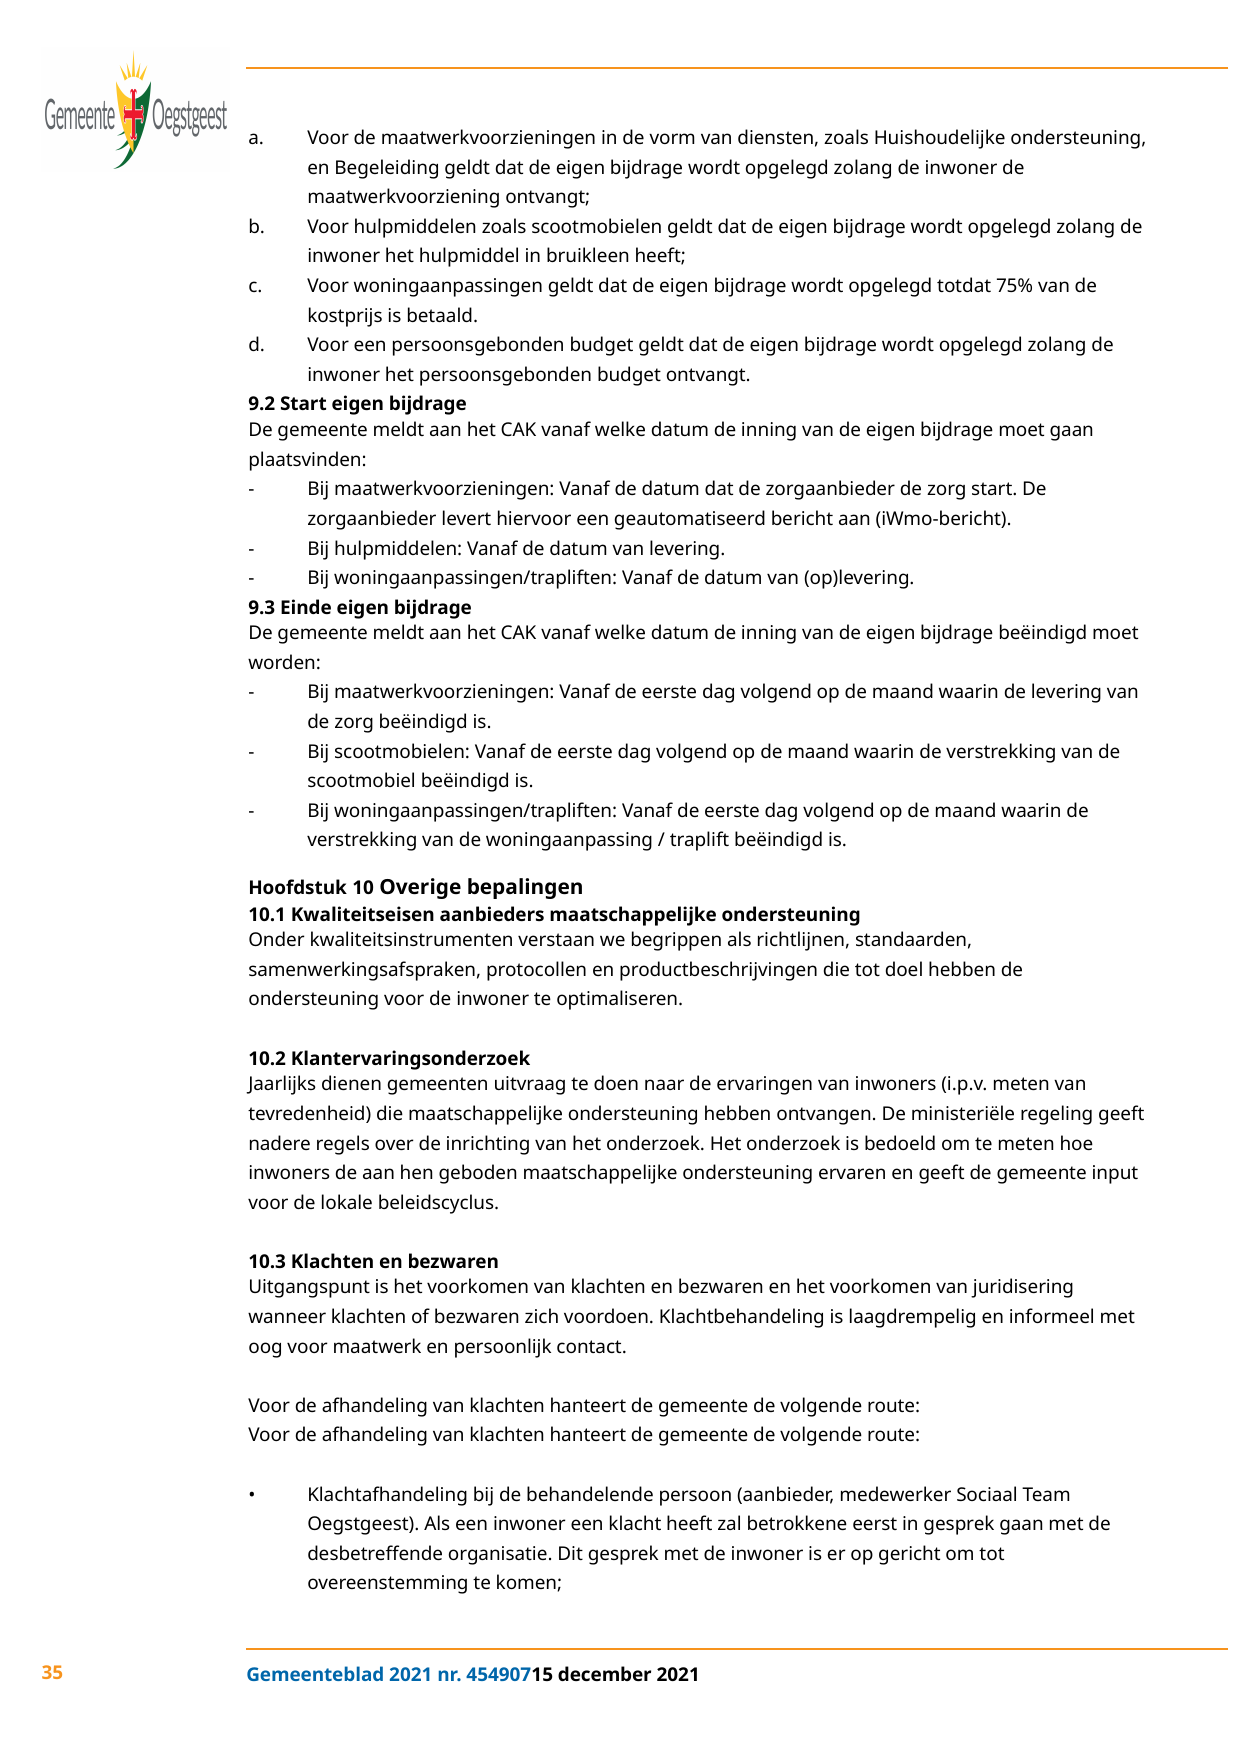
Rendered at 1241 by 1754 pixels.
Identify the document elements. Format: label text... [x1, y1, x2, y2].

text Uitgangspunt is het voorkomen van klachten en bezwaren en het voorkomen van juridisering wanneer klachten of bezwaren zich voordoen. Klachtbehandeling is laagdrempelig en informeel met oog voor maatwerk en persoonlijk contact. [248, 1274, 1152, 1359]
text 9.2 Start eigen bijdrage [248, 391, 1152, 416]
list Voor de maatwerkvoorzieningen in de vorm van diensten, zoals Huishoudelijke ondersteuning, en Begeleiding geldt dat de eigen bijdrage wordt opgelegd zolang de inwoner de maatwerkvoorziening ontvangt; [248, 124, 1152, 209]
text 10.3 Klachten en bezwaren [248, 1248, 1152, 1274]
list Bij maatwerkvoorzieningen: Vanaf de eerste dag volgend op de maand waarin de levering van de zorg beëindigd is. [248, 679, 1152, 734]
text 10.2 Klantervaringsonderzoek [248, 1045, 1152, 1071]
list Voor een persoonsgebonden budget geldt dat de eigen bijdrage wordt opgelegd zolang de inwoner het persoonsgebonden budget ontvangt. [248, 331, 1152, 387]
list Voor hulpmiddelen zoals scootmobielen geldt dat de eigen bijdrage wordt opgelegd zolang de inwoner het hulpmiddel in bruikleen heeft; [248, 213, 1152, 268]
text Jaarlijks dienen gemeenten uitvraag te doen naar de ervaringen van inwoners (i.p.v. meten van tevredenheid) die maatschappelijke ondersteuning hebben ontvangen. De ministeriële regeling geeft nadere regels over de inrichting van het onderzoek. Het onderzoek is bedoeld om te meten hoe inwoners de aan hen geboden maatschappelijke ondersteuning ervaren en geeft de gemeente input voor de lokale beleidscyclus. [248, 1071, 1152, 1214]
text Onder kwaliteitsinstrumenten verstaan we begrippen als richtlijnen, standaarden, samenwerkingsafspraken, protocollen en productbeschrijvingen die tot doel hebben de ondersteuning voor de inwoner te optimaliseren. [248, 926, 1152, 1011]
list Bij woningaanpassingen/trapliften: Vanaf de datum van (op)levering. [248, 564, 1152, 590]
list Klachtafhandeling bij de behandelende persoon (aanbieder, medewerker Sociaal Team Oegstgeest). Als een inwoner een klacht heeft zal betrokkene eerst in gesprek gaan met de desbetreffende organisatie. Dit gesprek met de inwoner is er op gericht om tot overeenstemming te komen; [248, 1481, 1152, 1595]
text Voor de afhandeling van klachten hanteert de gemeente de volgende route: [248, 1392, 1152, 1418]
list Bij hulpmiddelen: Vanaf de datum van levering. [248, 535, 1152, 560]
list Bij maatwerkvoorzieningen: Vanaf de datum dat de zorgaanbieder de zorg start. De zorgaanbieder levert hiervoor een geautomatiseerd bericht aan (iWmo-bericht). [248, 476, 1152, 531]
text De gemeente meldt aan het CAK vanaf welke datum de inning van de eigen bijdrage moet gaan plaatsvinden: [248, 416, 1152, 472]
text 10.1 Kwaliteitseisen aanbieders maatschappelijke ondersteuning [248, 901, 1152, 926]
text 9.3 Einde eigen bijdrage [248, 594, 1152, 619]
list Bij scootmobielen: Vanaf de eerste dag volgend op de maand waarin de verstrekking van de scootmobiel beëindigd is. [248, 738, 1152, 793]
text Hoofdstuk 10 Overige bepalingen [248, 872, 1152, 901]
list Voor woningaanpassingen geldt dat de eigen bijdrage wordt opgelegd totdat 75% van de kostprijs is betaald. [248, 272, 1152, 328]
picture [41, 47, 231, 172]
text De gemeente meldt aan het CAK vanaf welke datum de inning van de eigen bijdrage beëindigd moet worden: [248, 619, 1152, 675]
list Bij woningaanpassingen/trapliften: Vanaf de eerste dag volgend op de maand waarin de verstrekking van de woningaanpassing / traplift beëindigd is. [248, 797, 1152, 852]
text Voor de afhandeling van klachten hanteert de gemeente de volgende route: [248, 1422, 1152, 1447]
